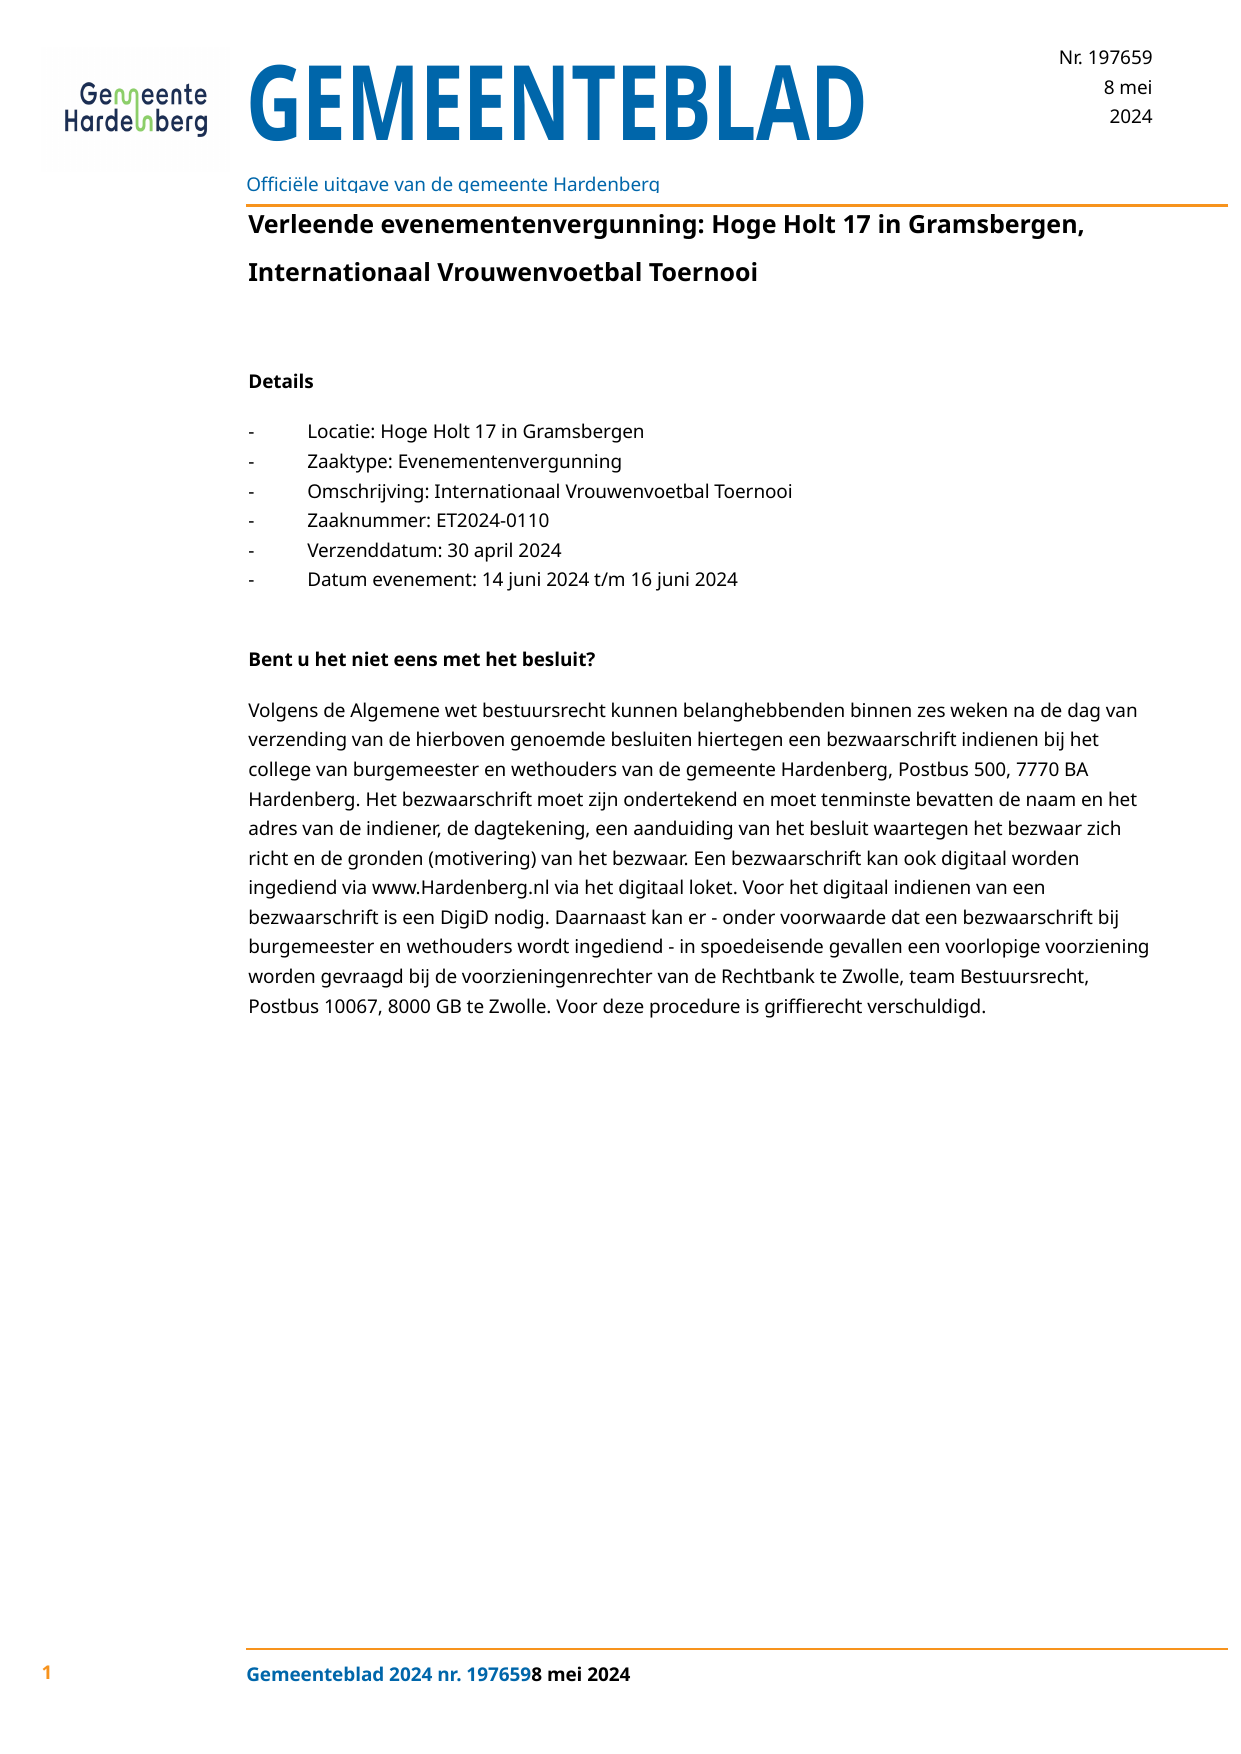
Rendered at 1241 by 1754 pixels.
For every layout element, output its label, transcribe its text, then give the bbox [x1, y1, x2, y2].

list Omschrijving: Internationaal Vrouwenvoetbal Toernooi [248, 478, 1152, 504]
picture [41, 47, 231, 172]
list Verzenddatum: 30 april 2024 [248, 537, 1152, 563]
text Verleende evenementenvergunning: Hoge Holt 17 in Gramsbergen, Internationaal Vrouwenvoetbal Toernooi [248, 207, 1152, 288]
text Volgens de Algemene wet bestuursrecht kunnen belanghebbenden binnen zes weken na de dag van verzending van de hierboven genoemde besluiten hiertegen een bezwaarschrift indienen bij het college van burgemeester en wethouders van de gemeente Hardenberg, Postbus 500, 7770 BA Hardenberg. Het bezwaarschrift moet zijn ondertekend en moet tenminste bevatten de naam en het adres van de indiener, de dagtekening, een aanduiding van het besluit waartegen het bezwaar zich richt en de gronden (motivering) van het bezwaar. Een bezwaarschrift kan ook digitaal worden ingediend via www.Hardenberg.nl via het digitaal loket. Voor het digitaal indienen van een bezwaarschrift is een DigiD nodig. Daarnaast kan er - onder voorwaarde dat een bezwaarschrift bij burgemeester en wethouders wordt ingediend - in spoedeisende gevallen een voorlopige voorziening worden gevraagd bij de voorzieningenrechter van de Rechtbank te Zwolle, team Bestuursrecht, Postbus 10067, 8000 GB te Zwolle. Voor deze procedure is griffierecht verschuldigd. [248, 697, 1152, 1019]
text Details [248, 368, 1152, 394]
list Locatie: Hoge Holt 17 in Gramsbergen [248, 419, 1152, 444]
text Bent u het niet eens met het besluit? [248, 647, 1152, 672]
list Datum evenement: 14 juni 2024 t/m 16 juni 2024 [248, 567, 1152, 592]
list Zaaktype: Evenementenvergunning [248, 448, 1152, 474]
list Zaaknummer: ET2024-0110 [248, 507, 1152, 533]
